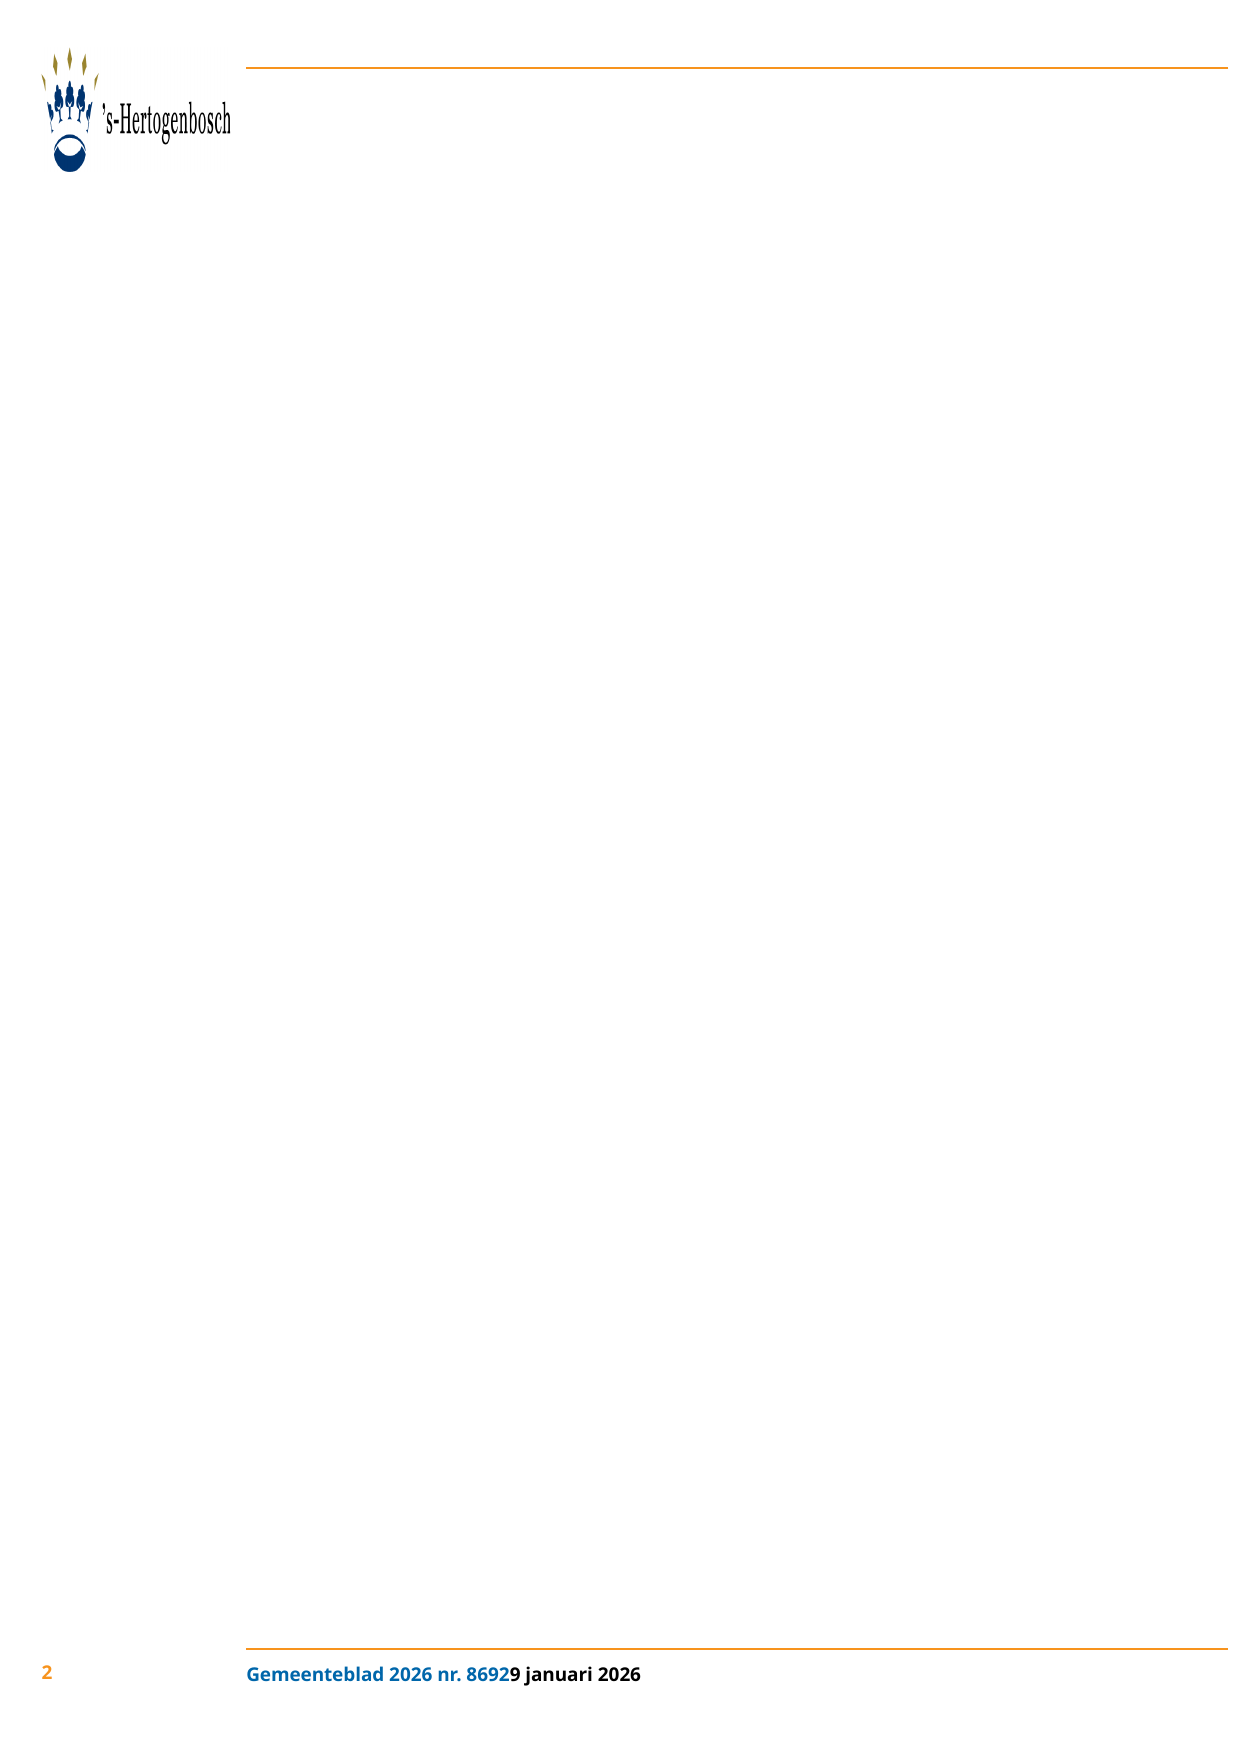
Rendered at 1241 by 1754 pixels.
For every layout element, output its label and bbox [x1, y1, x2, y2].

picture [41, 47, 231, 172]
